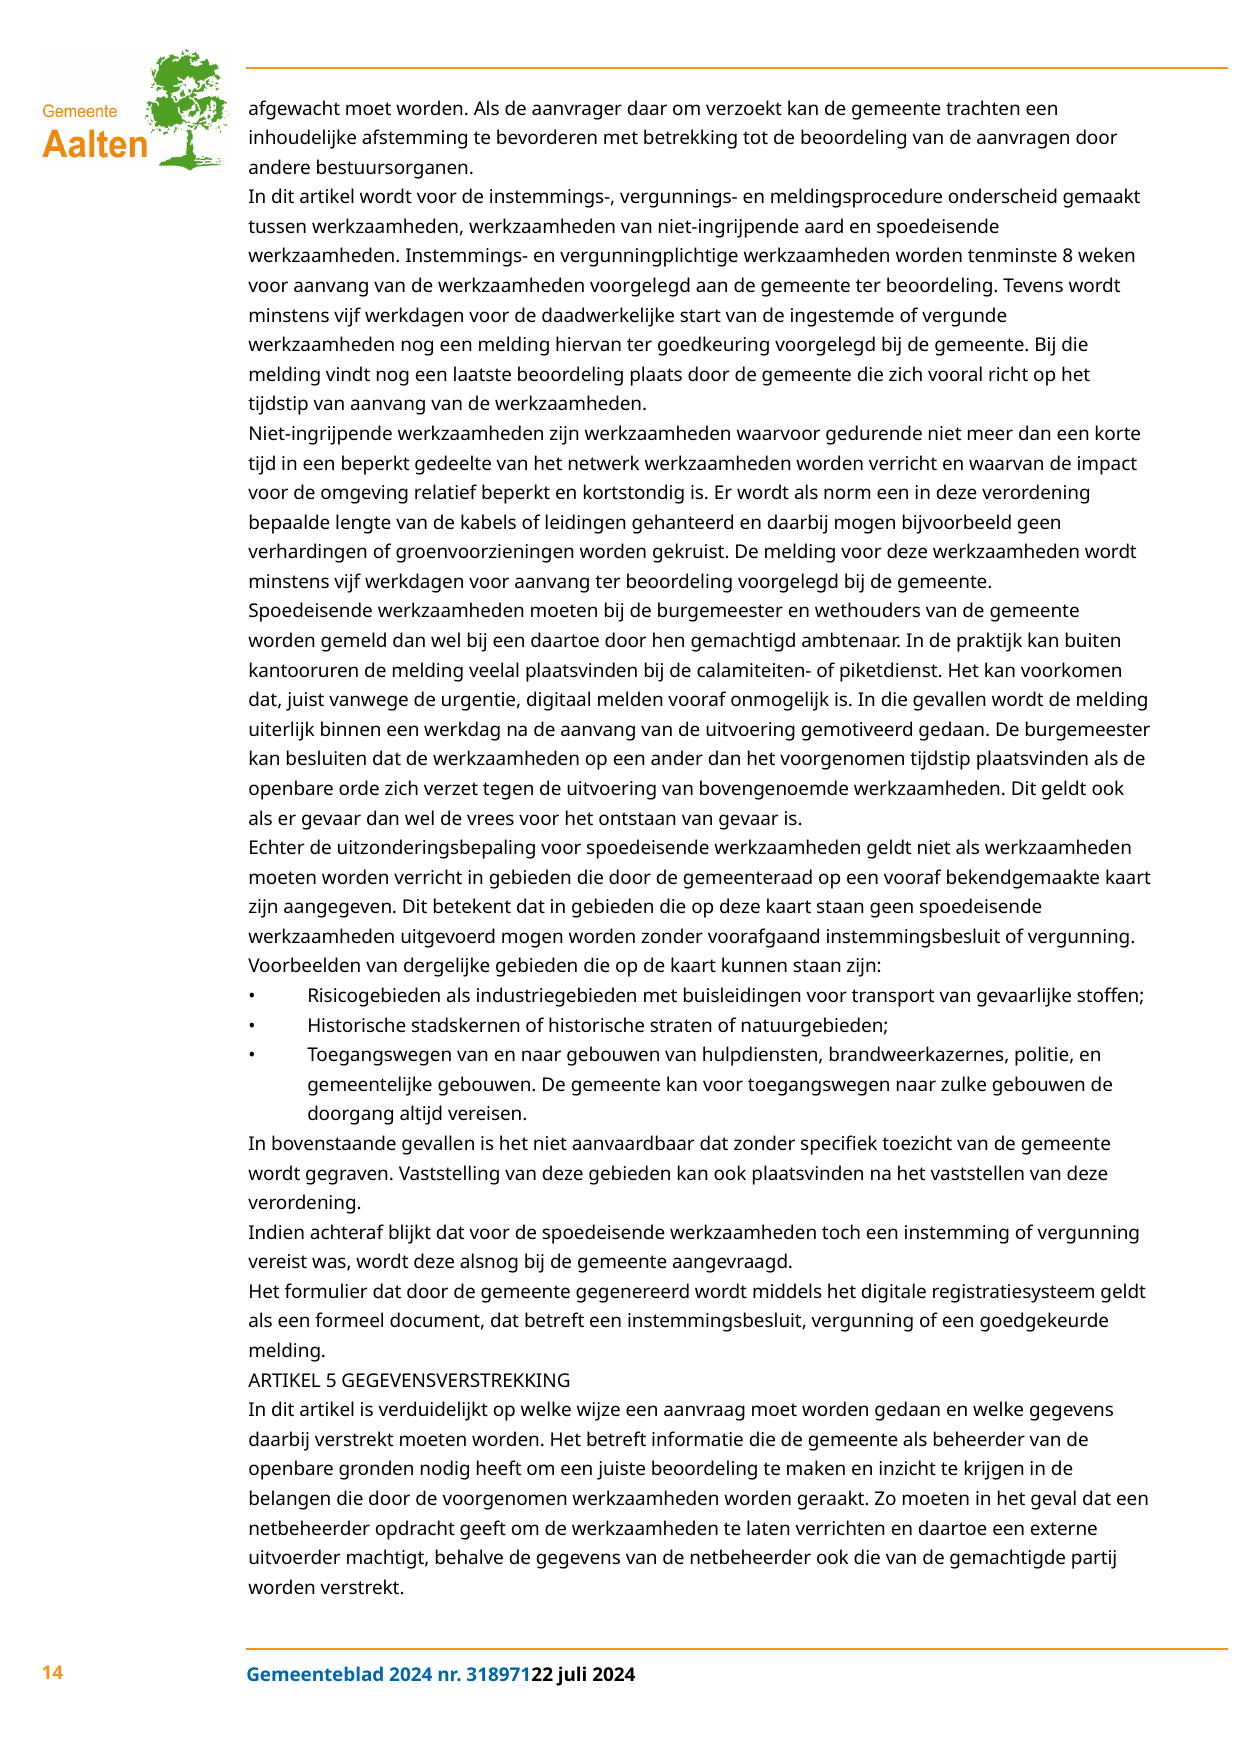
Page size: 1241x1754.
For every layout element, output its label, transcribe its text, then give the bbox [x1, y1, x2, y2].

text Het formulier dat door de gemeente gegenereerd wordt middels het digitale registratiesysteem geldt als een formeel document, dat betreft een instemmingsbesluit, vergunning of een goedgekeurde melding. [248, 1278, 1152, 1363]
text Indien achteraf blijkt dat voor de spoedeisende werkzaamheden toch een instemming of vergunning vereist was, wordt deze alsnog bij de gemeente aangevraagd. [248, 1219, 1152, 1274]
list Historische stadskernen of historische straten of natuurgebieden; [248, 1012, 1152, 1038]
text Niet-ingrijpende werkzaamheden zijn werkzaamheden waarvoor gedurende niet meer dan een korte tijd in een beperkt gedeelte van het netwerk werkzaamheden worden verricht en waarvan de impact voor de omgeving relatief beperkt en kortstondig is. Er wordt als norm een in deze verordening bepaalde lengte van de kabels of leidingen gehanteerd en daarbij mogen bijvoorbeeld geen verhardingen of groenvoorzieningen worden gekruist. De melding voor deze werkzaamheden wordt minstens vijf werkdagen voor aanvang ter beoordeling voorgelegd bij de gemeente. [248, 420, 1152, 594]
text ARTIKEL 5 GEGEVENSVERSTREKKING [248, 1367, 1152, 1393]
text In dit artikel wordt voor de instemmings-, vergunnings- en meldingsprocedure onderscheid gemaakt tussen werkzaamheden, werkzaamheden van niet-ingrijpende aard en spoedeisende werkzaamheden. Instemmings- en vergunningplichtige werkzaamheden worden tenminste 8 weken voor aanvang van de werkzaamheden voorgelegd aan de gemeente ter beoordeling. Tevens wordt minstens vijf werkdagen voor de daadwerkelijke start van de ingestemde of vergunde werkzaamheden nog een melding hiervan ter goedkeuring voorgelegd bij de gemeente. Bij die melding vindt nog een laatste beoordeling plaats door de gemeente die zich vooral richt op het tijdstip van aanvang van de werkzaamheden. [248, 183, 1152, 416]
text Spoedeisende werkzaamheden moeten bij de burgemeester en wethouders van de gemeente worden gemeld dan wel bij een daartoe door hen gemachtigd ambtenaar. In de praktijk kan buiten kantooruren de melding veelal plaatsvinden bij de calamiteiten- of piketdienst. Het kan voorkomen dat, juist vanwege de urgentie, digitaal melden vooraf onmogelijk is. In die gevallen wordt de melding uiterlijk binnen een werkdag na de aanvang van de uitvoering gemotiveerd gedaan. De burgemeester kan besluiten dat de werkzaamheden op een ander dan het voorgenomen tijdstip plaatsvinden als de openbare orde zich verzet tegen de uitvoering van bovengenoemde werkzaamheden. Dit geldt ook als er gevaar dan wel de vrees voor het ontstaan van gevaar is. [248, 598, 1152, 831]
list Risicogebieden als industriegebieden met buisleidingen voor transport van gevaarlijke stoffen; [248, 982, 1152, 1008]
text Echter de uitzonderingsbepaling voor spoedeisende werkzaamheden geldt niet als werkzaamheden moeten worden verricht in gebieden die door de gemeenteraad op een vooraf bekendgemaakte kaart zijn aangegeven. Dit betekent dat in gebieden die op deze kaart staan geen spoedeisende werkzaamheden uitgevoerd mogen worden zonder voorafgaand instemmingsbesluit of vergunning. [248, 834, 1152, 949]
text Voorbeelden van dergelijke gebieden die op de kaart kunnen staan zijn: [248, 953, 1152, 978]
text afgewacht moet worden. Als de aanvrager daar om verzoekt kan de gemeente trachten een inhoudelijke afstemming te bevorderen met betrekking tot de beoordeling van de aanvragen door andere bestuursorganen. [248, 95, 1152, 180]
text In dit artikel is verduidelijkt op welke wijze een aanvraag moet worden gedaan en welke gegevens daarbij verstrekt moeten worden. Het betreft informatie die de gemeente als beheerder van de openbare gronden nodig heeft om een juiste beoordeling te maken en inzicht te krijgen in de belangen die door de voorgenomen werkzaamheden worden geraakt. Zo moeten in het geval dat een netbeheerder opdracht geeft om de werkzaamheden te laten verrichten en daartoe een externe uitvoerder machtigt, behalve de gegevens van de netbeheerder ook die van de gemachtigde partij worden verstrekt. [248, 1396, 1152, 1600]
picture [41, 47, 231, 172]
list Toegangswegen van en naar gebouwen van hulpdiensten, brandweerkazernes, politie, en gemeentelijke gebouwen. De gemeente kan voor toegangswegen naar zulke gebouwen de doorgang altijd vereisen. [248, 1041, 1152, 1126]
text In bovenstaande gevallen is het niet aanvaardbaar dat zonder specifiek toezicht van de gemeente wordt gegraven. Vaststelling van deze gebieden kan ook plaatsvinden na het vaststellen van deze verordening. [248, 1130, 1152, 1215]
